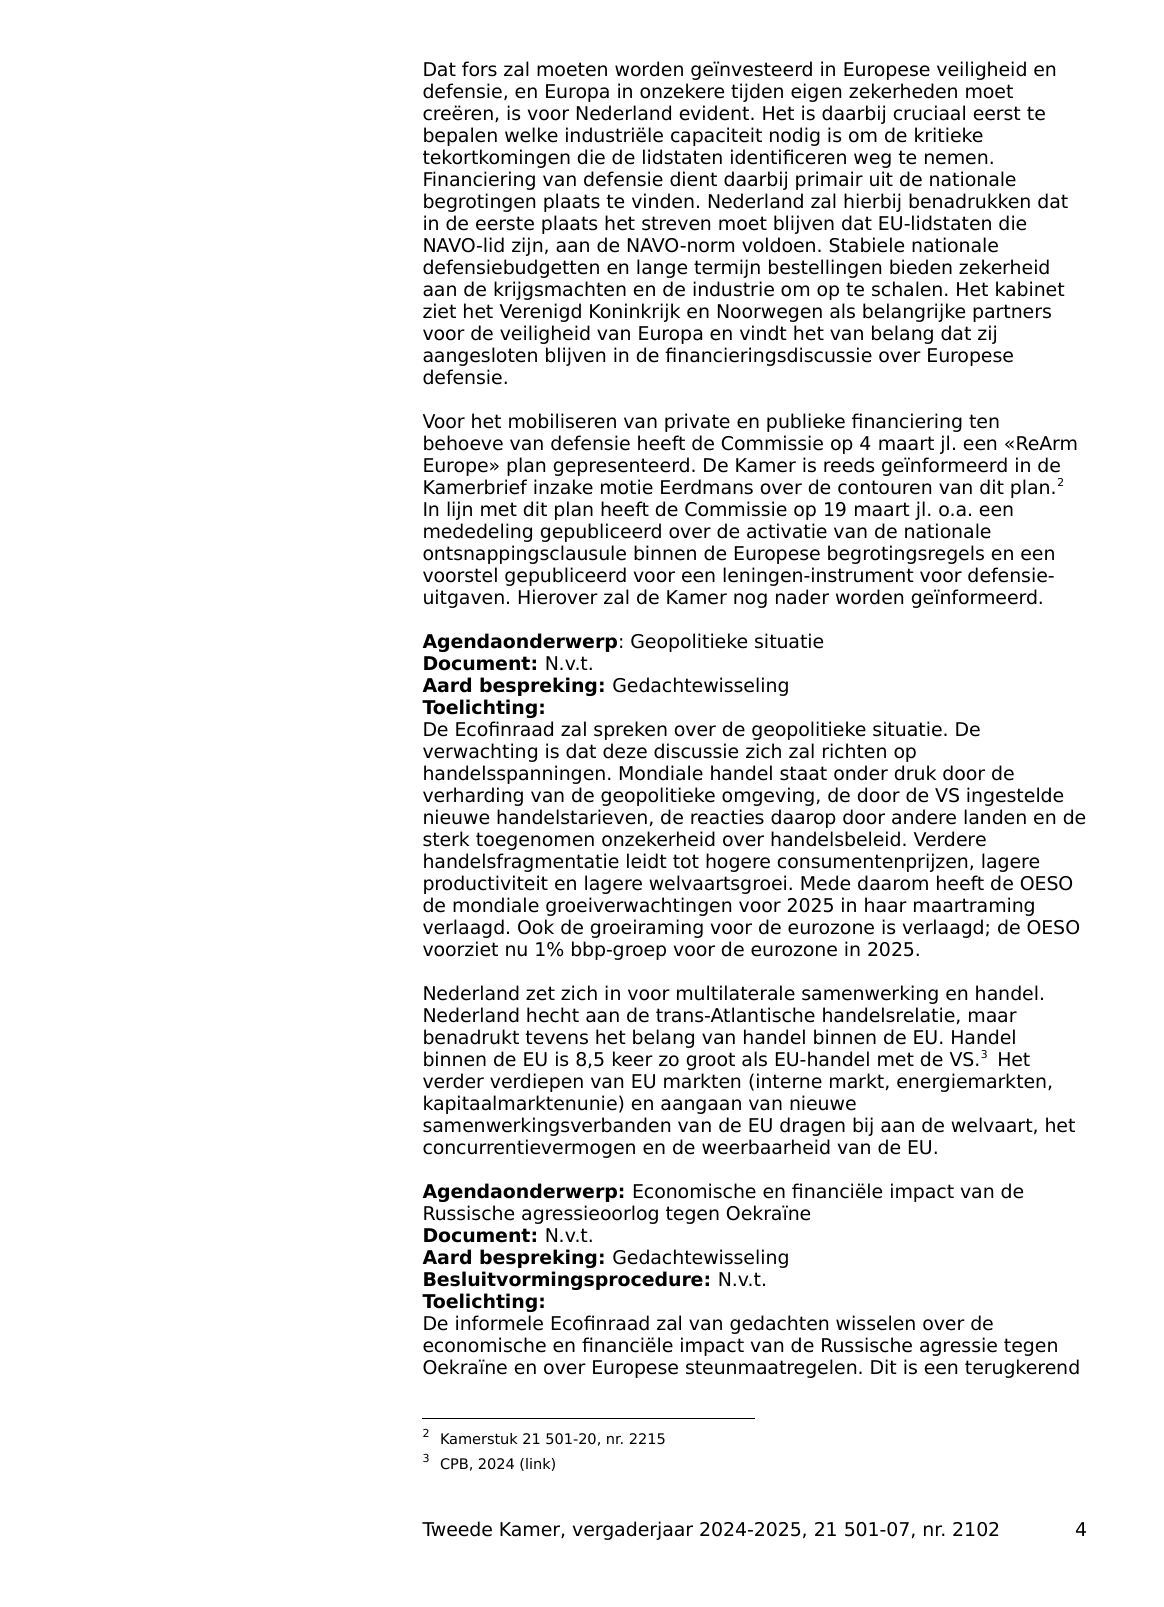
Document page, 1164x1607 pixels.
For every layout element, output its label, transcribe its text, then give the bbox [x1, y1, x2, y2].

text Aard bespreking: Gedachtewisseling [422, 675, 1087, 697]
text Dat fors zal moeten worden geïnvesteerd in Europese veiligheid en defensie, en Europa in onzekere tijden eigen zekerheden moet creëren, is voor Nederland evident. Het is daarbij cruciaal eerst te bepalen welke industriële capaciteit nodig is om de kritieke tekortkomingen die de lidstaten identificeren weg te nemen. Financiering van defensie dient daarbij primair uit de nationale begrotingen plaats te vinden. Nederland zal hierbij benadrukken dat in de eerste plaats het streven moet blijven dat EU-lidstaten die NAVO-lid zijn, aan de NAVO-norm voldoen. Stabiele nationale defensiebudgetten en lange termijn bestellingen bieden zekerheid aan de krijgsmachten en de industrie om op te schalen. Het kabinet ziet het Verenigd Koninkrijk en Noorwegen als belangrijke partners voor de veiligheid van Europa en vindt het van belang dat zij aangesloten blijven in de financieringsdiscussie over Europese defensie. [422, 59, 1087, 389]
text Voor het mobiliseren van private en publieke financiering ten behoeve van defensie heeft de Commissie op 4 maart jl. een «ReArm Europe» plan gepresenteerd. De Kamer is reeds geïnformeerd in de Kamerbrief inzake motie Eerdmans over de contouren van dit plan. In lijn met dit plan heeft de Commissie op 19 maart jl. o.a. een mededeling gepubliceerd over de activatie van de nationale ontsnappingsclausule binnen de Europese begrotingsregels en een voorstel gepubliceerd voor een leningen-instrument voor defensie-uitgaven. Hierover zal de Kamer nog nader worden geïnformeerd. [422, 411, 1087, 609]
text Document: N.v.t. [422, 1225, 1087, 1247]
text Aard bespreking: Gedachtewisseling [422, 1247, 1087, 1269]
text Agendaonderwerp: Economische en financiële impact van de Russische agressieoorlog tegen Oekraïne [422, 1181, 1087, 1225]
text De Ecofinraad zal spreken over de geopolitieke situatie. De verwachting is dat deze discussie zich zal richten op handelsspanningen. Mondiale handel staat onder druk door de verharding van de geopolitieke omgeving, de door de VS ingestelde nieuwe handelstarieven, de reacties daarop door andere landen en de sterk toegenomen onzekerheid over handelsbeleid. Verdere handelsfragmentatie leidt tot hogere consumentenprijzen, lagere productiviteit en lagere welvaartsgroei. Mede daarom heeft de OESO de mondiale groeiverwachtingen voor 2025 in haar maartraming verlaagd. Ook de groeiraming voor de eurozone is verlaagd; de OESO voorziet nu 1% bbp-groep voor de eurozone in 2025. [422, 719, 1087, 961]
text Agendaonderwerp: Geopolitieke situatie [422, 631, 1087, 653]
text Toelichting: [422, 1291, 1087, 1313]
text Document: N.v.t. [422, 653, 1087, 675]
text Besluitvormingsprocedure: N.v.t. [422, 1269, 1087, 1291]
text CPB, 2024 (link) [422, 1452, 1087, 1474]
text Kamerstuk 21 501-20, nr. 2215 [422, 1427, 1087, 1449]
text Nederland zet zich in voor multilaterale samenwerking en handel. Nederland hecht aan de trans-Atlantische handelsrelatie, maar benadrukt tevens het belang van handel binnen de EU. Handel binnen de EU is 8,5 keer zo groot als EU-handel met de VS. Het verder verdiepen van EU markten (interne markt, energiemarkten, kapitaalmarktenunie) en aangaan van nieuwe samenwerkingsverbanden van de EU dragen bij aan de welvaart, het concurrentievermogen en de weerbaarheid van de EU. [422, 983, 1087, 1159]
text Toelichting: [422, 697, 1087, 719]
text De informele Ecofinraad zal van gedachten wisselen over de economische en financiële impact van de Russische agressie tegen Oekraïne en over Europese steunmaatregelen. Dit is een terugkerend [422, 1313, 1087, 1379]
